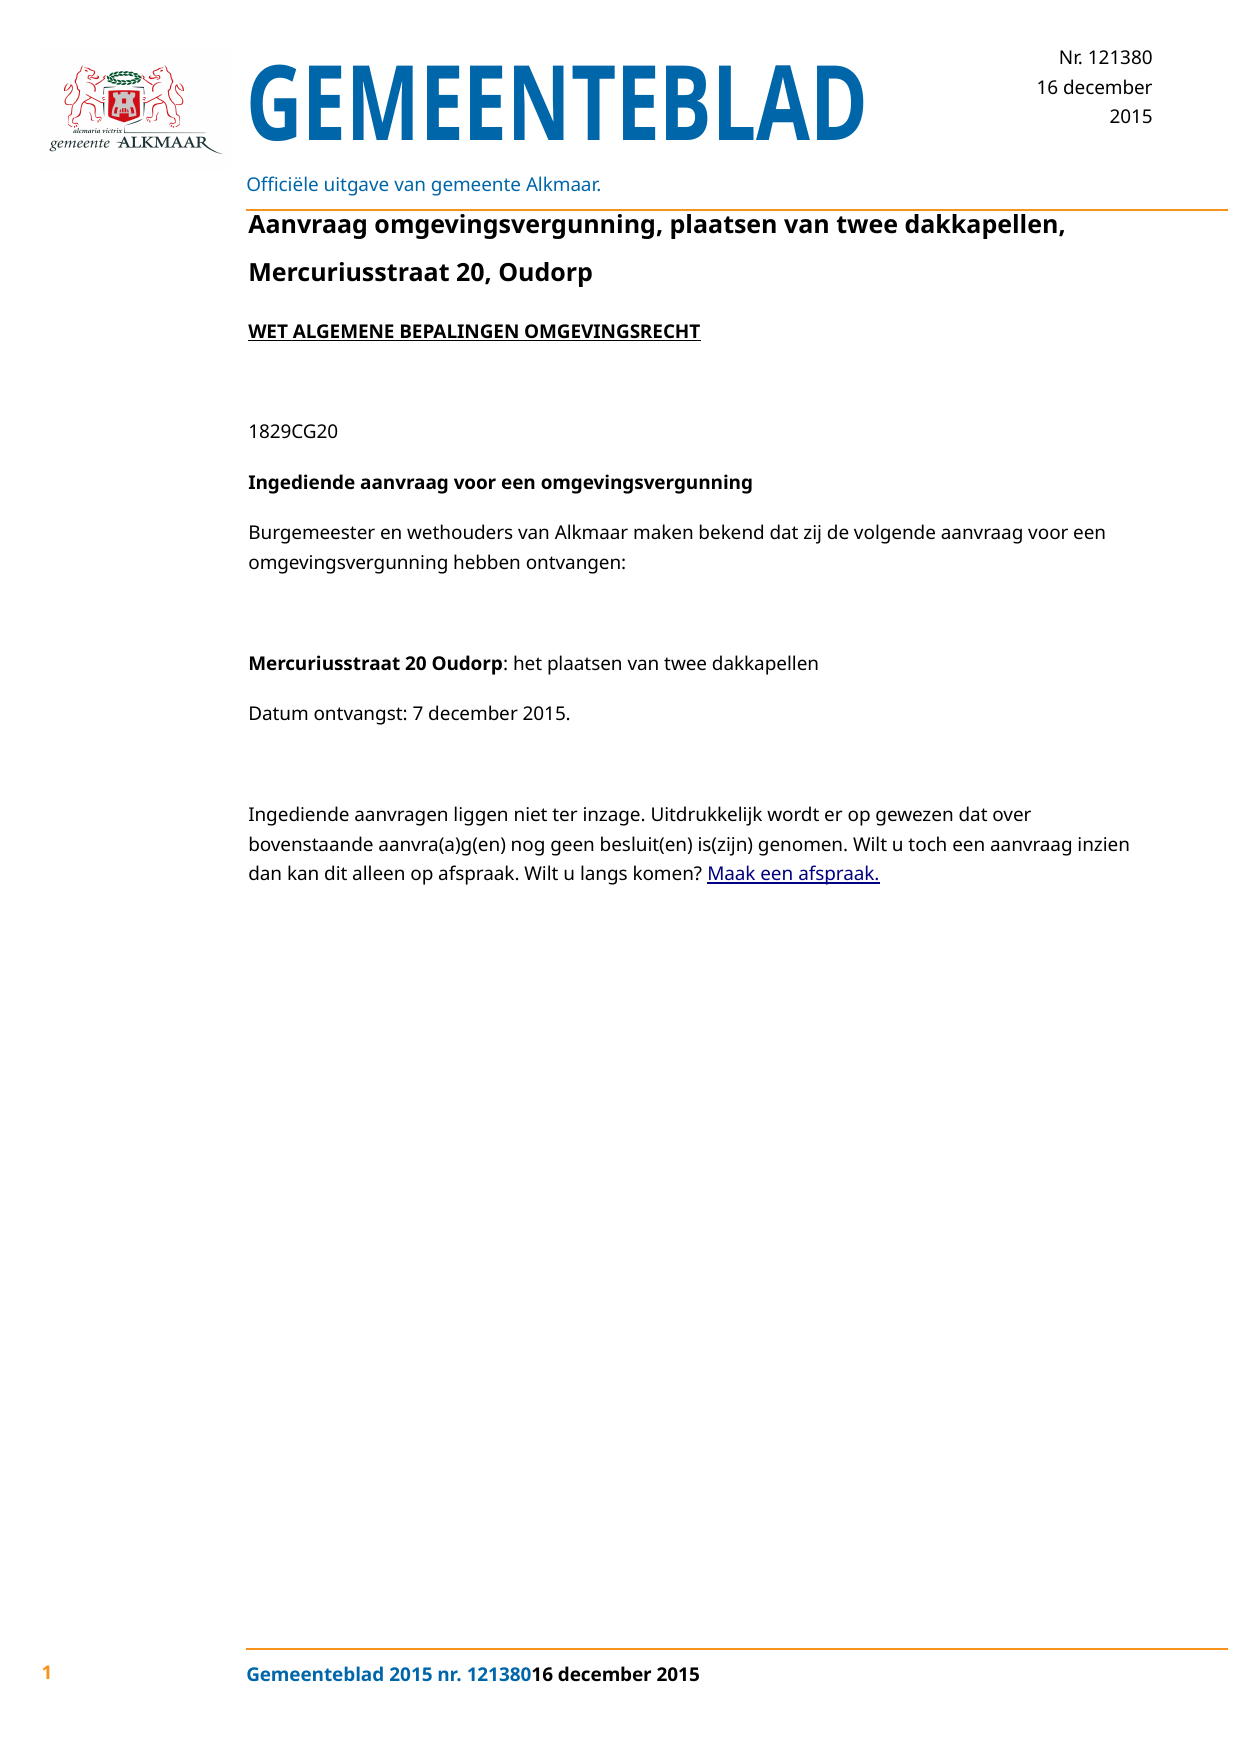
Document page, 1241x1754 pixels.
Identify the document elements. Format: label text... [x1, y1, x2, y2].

text Burgemeester en wethouders van Alkmaar maken bekend dat zij de volgende aanvraag voor een omgevingsvergunning hebben ontvangen: [248, 519, 1152, 575]
text Aanvraag omgevingsvergunning, plaatsen van twee dakkapellen, Mercuriusstraat 20, Oudorp [248, 211, 1152, 288]
text Mercuriusstraat 20 Oudorp: het plaatsen van twee dakkapellen [248, 650, 1152, 676]
text Ingediende aanvragen liggen niet ter inzage. Uitdrukkelijk wordt er op gewezen dat over bovenstaande aanvra(a)g(en) nog geen besluit(en) is(zijn) genomen. Wilt u toch een aanvraag inzien dan kan dit alleen op afspraak. Wilt u langs komen? Maak een afspraak. [248, 801, 1152, 886]
text Ingediende aanvraag voor een omgevingsvergunning [248, 469, 1152, 495]
text WET ALGEMENE BEPALINGEN OMGEVINGSRECHT [248, 318, 1152, 344]
text 1829CG20 [248, 419, 1152, 444]
picture [41, 47, 231, 172]
text Datum ontvangst: 7 december 2015. [248, 700, 1152, 726]
